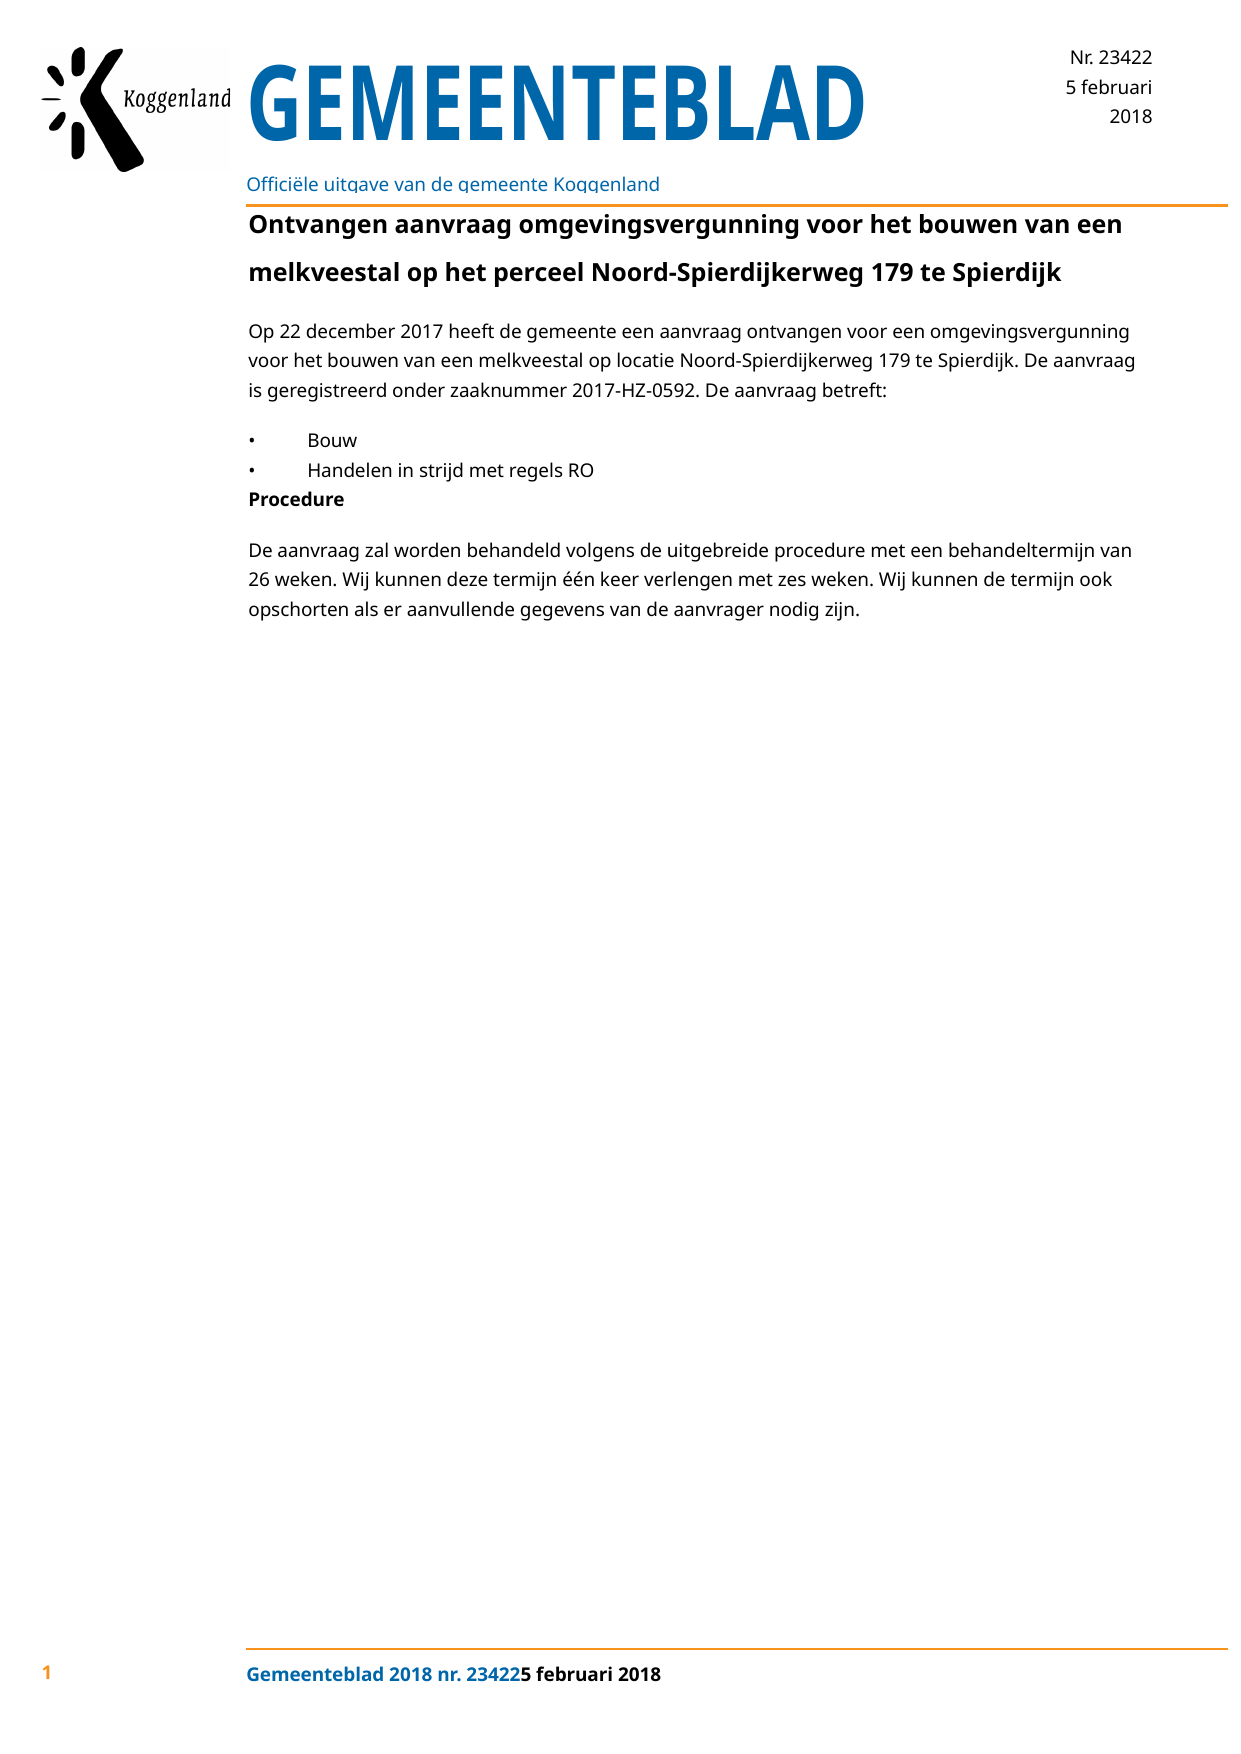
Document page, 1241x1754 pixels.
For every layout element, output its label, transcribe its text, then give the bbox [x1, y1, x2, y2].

picture [41, 47, 231, 172]
list Handelen in strijd met regels RO [248, 457, 1152, 483]
text Op 22 december 2017 heeft de gemeente een aanvraag ontvangen voor een omgevingsvergunning voor het bouwen van een melkveestal op locatie Noord-Spierdijkerweg 179 te Spierdijk. De aanvraag is geregistreerd onder zaaknummer 2017-HZ-0592. De aanvraag betreft: [248, 318, 1152, 403]
text De aanvraag zal worden behandeld volgens de uitgebreide procedure met een behandeltermijn van 26 weken. Wij kunnen deze termijn één keer verlengen met zes weken. Wij kunnen de termijn ook opschorten als er aanvullende gegevens van de aanvrager nodig zijn. [248, 537, 1152, 622]
text Procedure [248, 487, 1152, 512]
text Ontvangen aanvraag omgevingsvergunning voor het bouwen van een melkveestal op het perceel Noord-Spierdijkerweg 179 te Spierdijk [248, 207, 1152, 288]
list Bouw [248, 427, 1152, 453]
